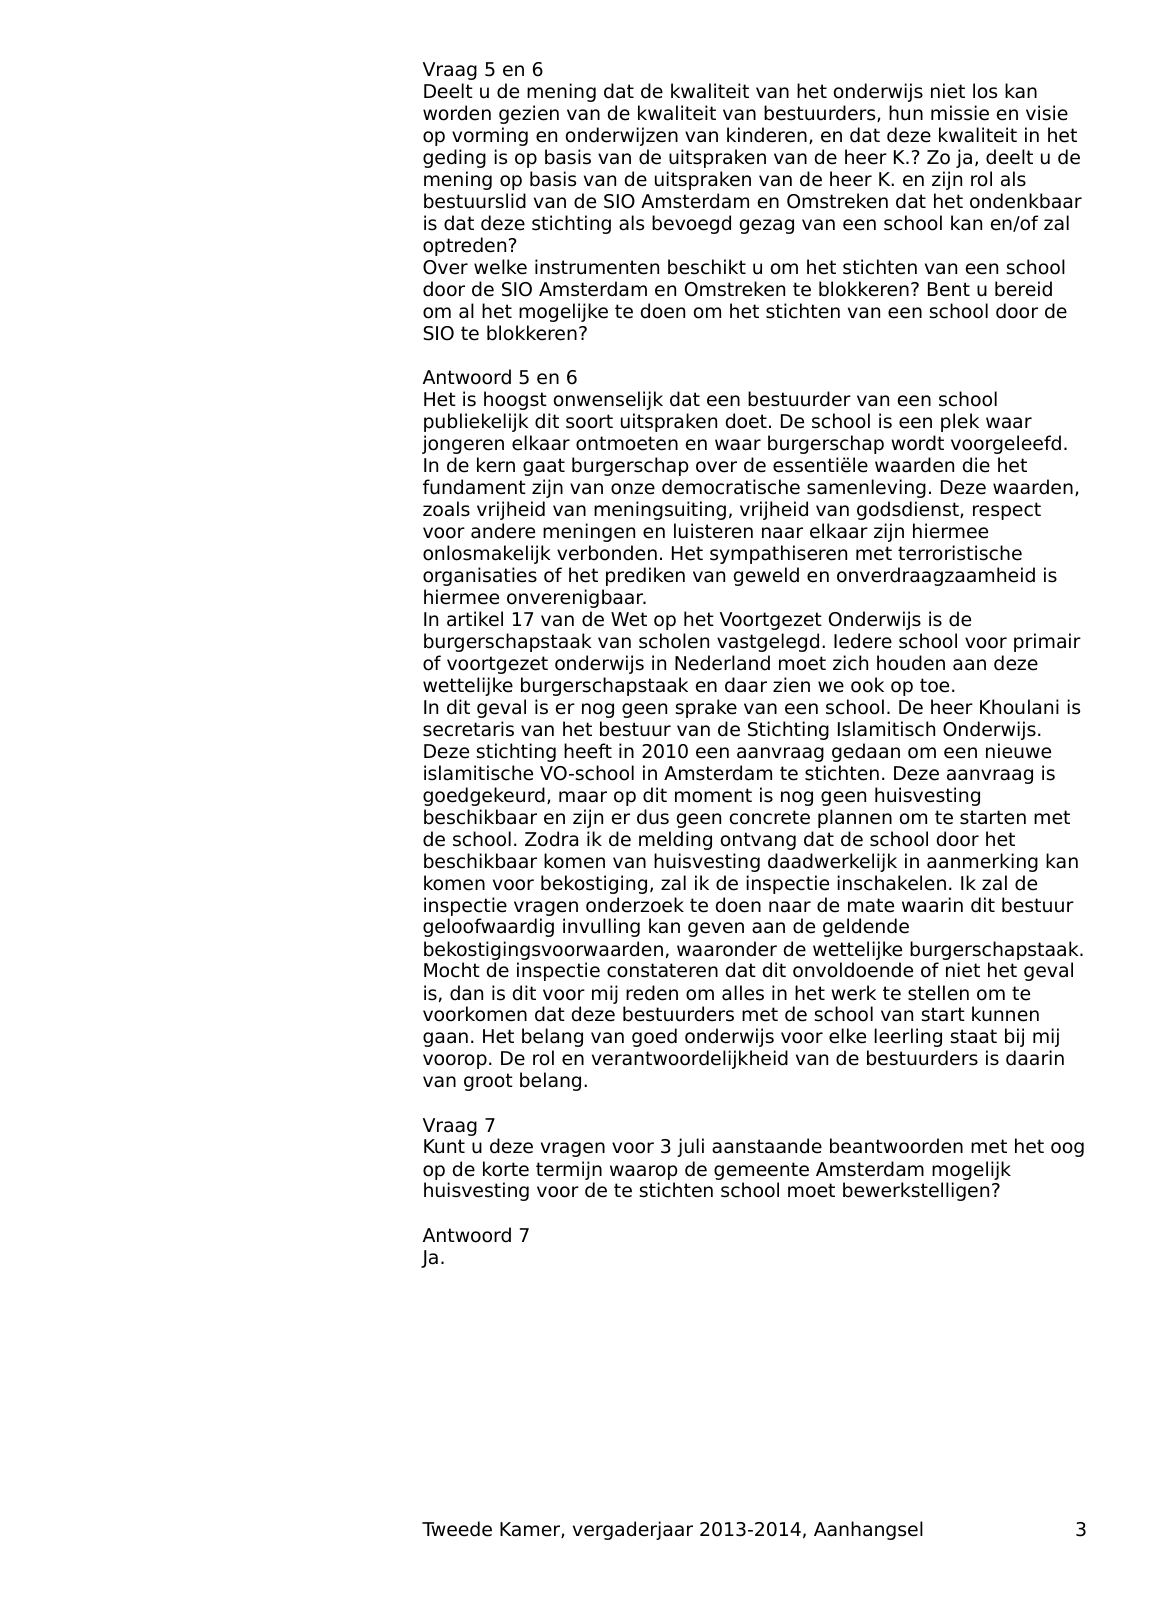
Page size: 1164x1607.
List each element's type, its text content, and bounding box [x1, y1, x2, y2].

text Ja. [422, 1247, 1087, 1268]
text Kunt u deze vragen voor 3 juli aanstaande beantwoorden met het oog op de korte termijn waarop de gemeente Amsterdam mogelijk huisvesting voor de te stichten school moet bewerkstelligen? [422, 1136, 1087, 1202]
text Vraag 7 [422, 1114, 1087, 1136]
text Antwoord 7 [422, 1224, 1087, 1247]
text Het is hoogst onwenselijk dat een bestuurder van een school publiekelijk dit soort uitspraken doet. De school is een plek waar jongeren elkaar ontmoeten en waar burgerschap wordt voorgeleefd. In de kern gaat burgerschap over de essentiële waarden die het fundament zijn van onze democratische samenleving. Deze waarden, zoals vrijheid van meningsuiting, vrijheid van godsdienst, respect voor andere meningen en luisteren naar elkaar zijn hiermee onlosmakelijk verbonden. Het sympathiseren met terroristische organisaties of het prediken van geweld en onverdraagzaamheid is hiermee onverenigbaar. [422, 389, 1087, 609]
text Deelt u de mening dat de kwaliteit van het onderwijs niet los kan worden gezien van de kwaliteit van bestuurders, hun missie en visie op vorming en onderwijzen van kinderen, en dat deze kwaliteit in het geding is op basis van de uitspraken van de heer K.? Zo ja, deelt u de mening op basis van de uitspraken van de heer K. en zijn rol als bestuurslid van de SIO Amsterdam en Omstreken dat het ondenkbaar is dat deze stichting als bevoegd gezag van een school kan en/of zal optreden? [422, 81, 1087, 257]
text In dit geval is er nog geen sprake van een school. De heer Khoulani is secretaris van het bestuur van de Stichting Islamitisch Onderwijs. Deze stichting heeft in 2010 een aanvraag gedaan om een nieuwe islamitische VO-school in Amsterdam te stichten. Deze aanvraag is goedgekeurd, maar op dit moment is nog geen huisvesting beschikbaar en zijn er dus geen concrete plannen om te starten met de school. Zodra ik de melding ontvang dat de school door het beschikbaar komen van huisvesting daadwerkelijk in aanmerking kan komen voor bekostiging, zal ik de inspectie inschakelen. Ik zal de inspectie vragen onderzoek te doen naar de mate waarin dit bestuur geloofwaardig invulling kan geven aan de geldende bekostigingsvoorwaarden, waaronder de wettelijke burgerschapstaak. [422, 697, 1087, 960]
text Over welke instrumenten beschikt u om het stichten van een school door de SIO Amsterdam en Omstreken te blokkeren? Bent u bereid om al het mogelijke te doen om het stichten van een school door de SIO te blokkeren? [422, 257, 1087, 345]
text In artikel 17 van de Wet op het Voortgezet Onderwijs is de burgerschapstaak van scholen vastgelegd. Iedere school voor primair of voortgezet onderwijs in Nederland moet zich houden aan deze wettelijke burgerschapstaak en daar zien we ook op toe. [422, 609, 1087, 697]
text Vraag 5 en 6 [422, 59, 1087, 81]
text Mocht de inspectie constateren dat dit onvoldoende of niet het geval is, dan is dit voor mij reden om alles in het werk te stellen om te voorkomen dat deze bestuurders met de school van start kunnen gaan. Het belang van goed onderwijs voor elke leerling staat bij mij voorop. De rol en verantwoordelijkheid van de bestuurders is daarin van groot belang. [422, 960, 1087, 1092]
text Antwoord 5 en 6 [422, 367, 1087, 389]
